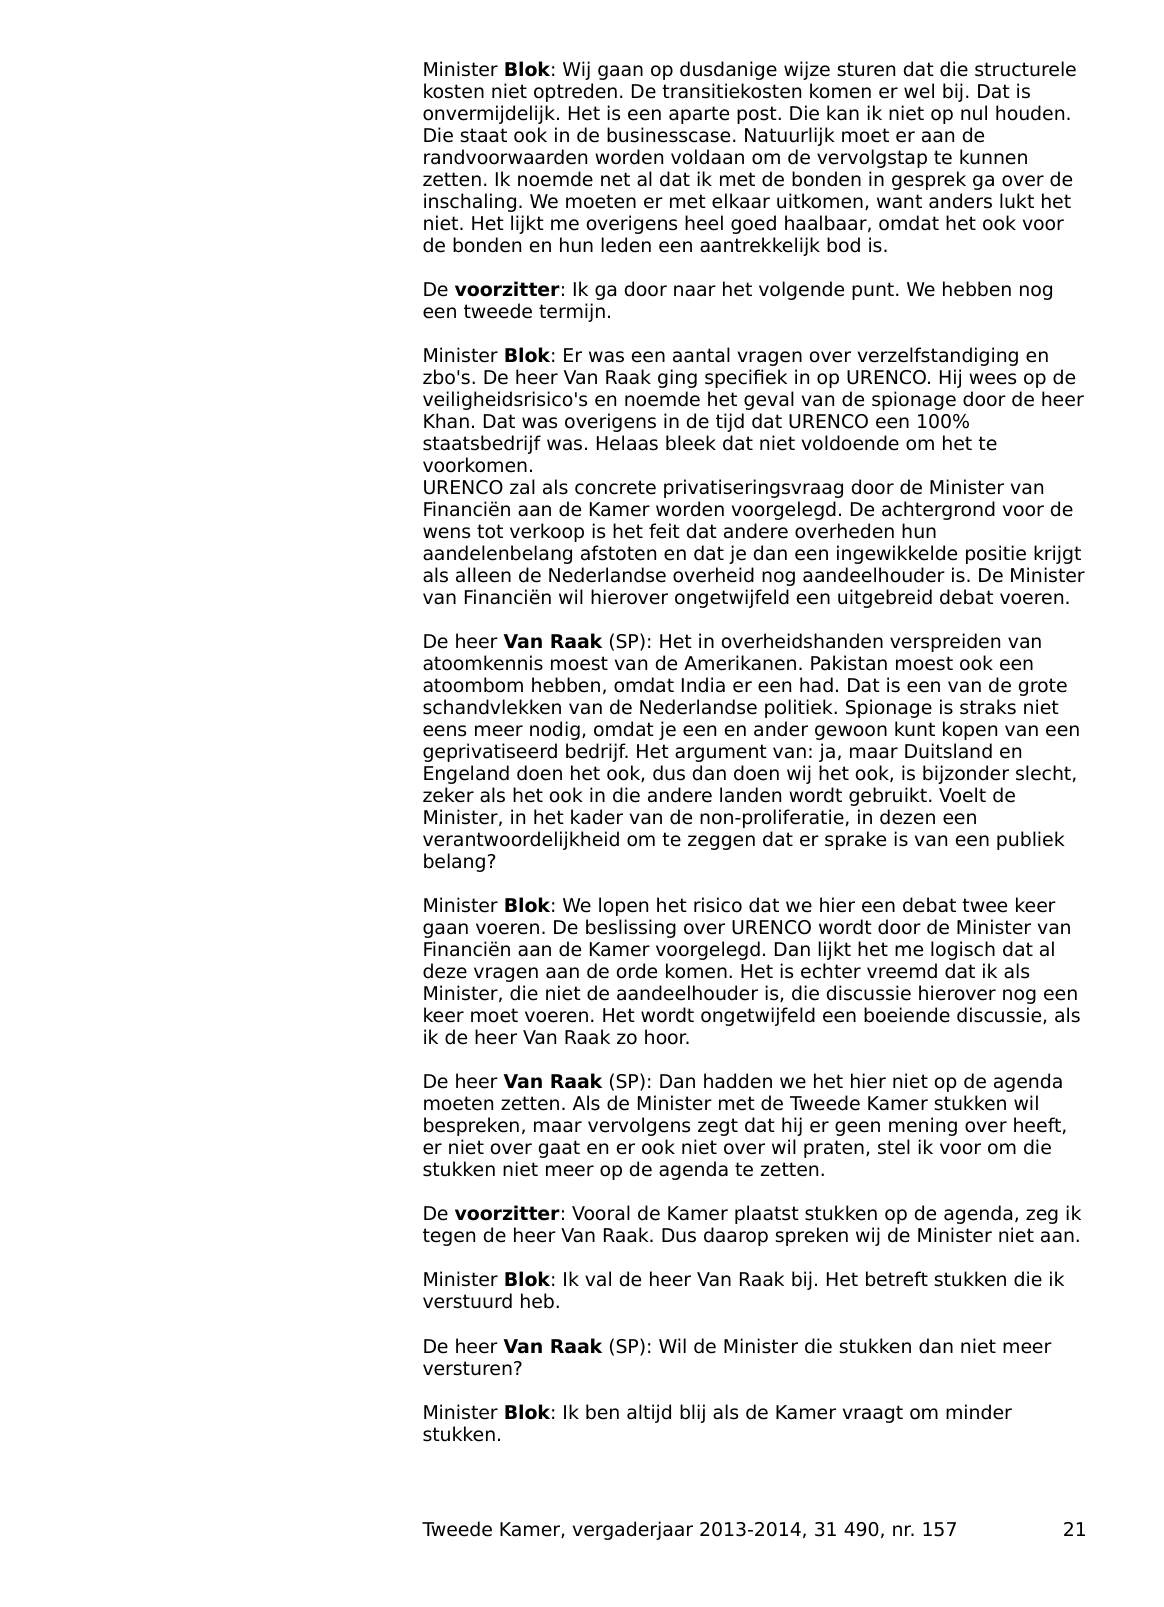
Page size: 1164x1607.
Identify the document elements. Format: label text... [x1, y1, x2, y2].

text Minister Blok: Er was een aantal vragen over verzelfstandiging en zbo's. De heer Van Raak ging specifiek in op URENCO. Hij wees op de veiligheidsrisico's en noemde het geval van de spionage door de heer Khan. Dat was overigens in de tijd dat URENCO een 100% staatsbedrijf was. Helaas bleek dat niet voldoende om het te voorkomen. [422, 345, 1087, 477]
text De voorzitter: Vooral de Kamer plaatst stukken op de agenda, zeg ik tegen de heer Van Raak. Dus daarop spreken wij de Minister niet aan. [422, 1203, 1087, 1247]
text Minister Blok: Ik val de heer Van Raak bij. Het betreft stukken die ik verstuurd heb. [422, 1269, 1087, 1313]
text Minister Blok: Wij gaan op dusdanige wijze sturen dat die structurele kosten niet optreden. De transitiekosten komen er wel bij. Dat is onvermijdelijk. Het is een aparte post. Die kan ik niet op nul houden. Die staat ook in de businesscase. Natuurlijk moet er aan de randvoorwaarden worden voldaan om de vervolgstap te kunnen zetten. Ik noemde net al dat ik met de bonden in gesprek ga over de inschaling. We moeten er met elkaar uitkomen, want anders lukt het niet. Het lijkt me overigens heel goed haalbaar, omdat het ook voor de bonden en hun leden een aantrekkelijk bod is. [422, 59, 1087, 257]
text De heer Van Raak (SP): Wil de Minister die stukken dan niet meer versturen? [422, 1336, 1087, 1379]
text De heer Van Raak (SP): Het in overheidshanden verspreiden van atoomkennis moest van de Amerikanen. Pakistan moest ook een atoombom hebben, omdat India er een had. Dat is een van de grote schandvlekken van de Nederlandse politiek. Spionage is straks niet eens meer nodig, omdat je een en ander gewoon kunt kopen van een geprivatiseerd bedrijf. Het argument van: ja, maar Duitsland en Engeland doen het ook, dus dan doen wij het ook, is bijzonder slecht, zeker als het ook in die andere landen wordt gebruikt. Voelt de Minister, in het kader van de non-proliferatie, in dezen een verantwoordelijkheid om te zeggen dat er sprake is van een publiek belang? [422, 631, 1087, 873]
text URENCO zal als concrete privatiseringsvraag door de Minister van Financiën aan de Kamer worden voorgelegd. De achtergrond voor de wens tot verkoop is het feit dat andere overheden hun aandelenbelang afstoten en dat je dan een ingewikkelde positie krijgt als alleen de Nederlandse overheid nog aandeelhouder is. De Minister van Financiën wil hierover ongetwijfeld een uitgebreid debat voeren. [422, 477, 1087, 609]
text Minister Blok: We lopen het risico dat we hier een debat twee keer gaan voeren. De beslissing over URENCO wordt door de Minister van Financiën aan de Kamer voorgelegd. Dan lijkt het me logisch dat al deze vragen aan de orde komen. Het is echter vreemd dat ik als Minister, die niet de aandeelhouder is, die discussie hierover nog een keer moet voeren. Het wordt ongetwijfeld een boeiende discussie, als ik de heer Van Raak zo hoor. [422, 895, 1087, 1049]
text De voorzitter: Ik ga door naar het volgende punt. We hebben nog een tweede termijn. [422, 279, 1087, 323]
text De heer Van Raak (SP): Dan hadden we het hier niet op de agenda moeten zetten. Als de Minister met de Tweede Kamer stukken wil bespreken, maar vervolgens zegt dat hij er geen mening over heeft, er niet over gaat en er ook niet over wil praten, stel ik voor om die stukken niet meer op de agenda te zetten. [422, 1071, 1087, 1181]
text Minister Blok: Ik ben altijd blij als de Kamer vraagt om minder stukken. [422, 1402, 1087, 1446]
